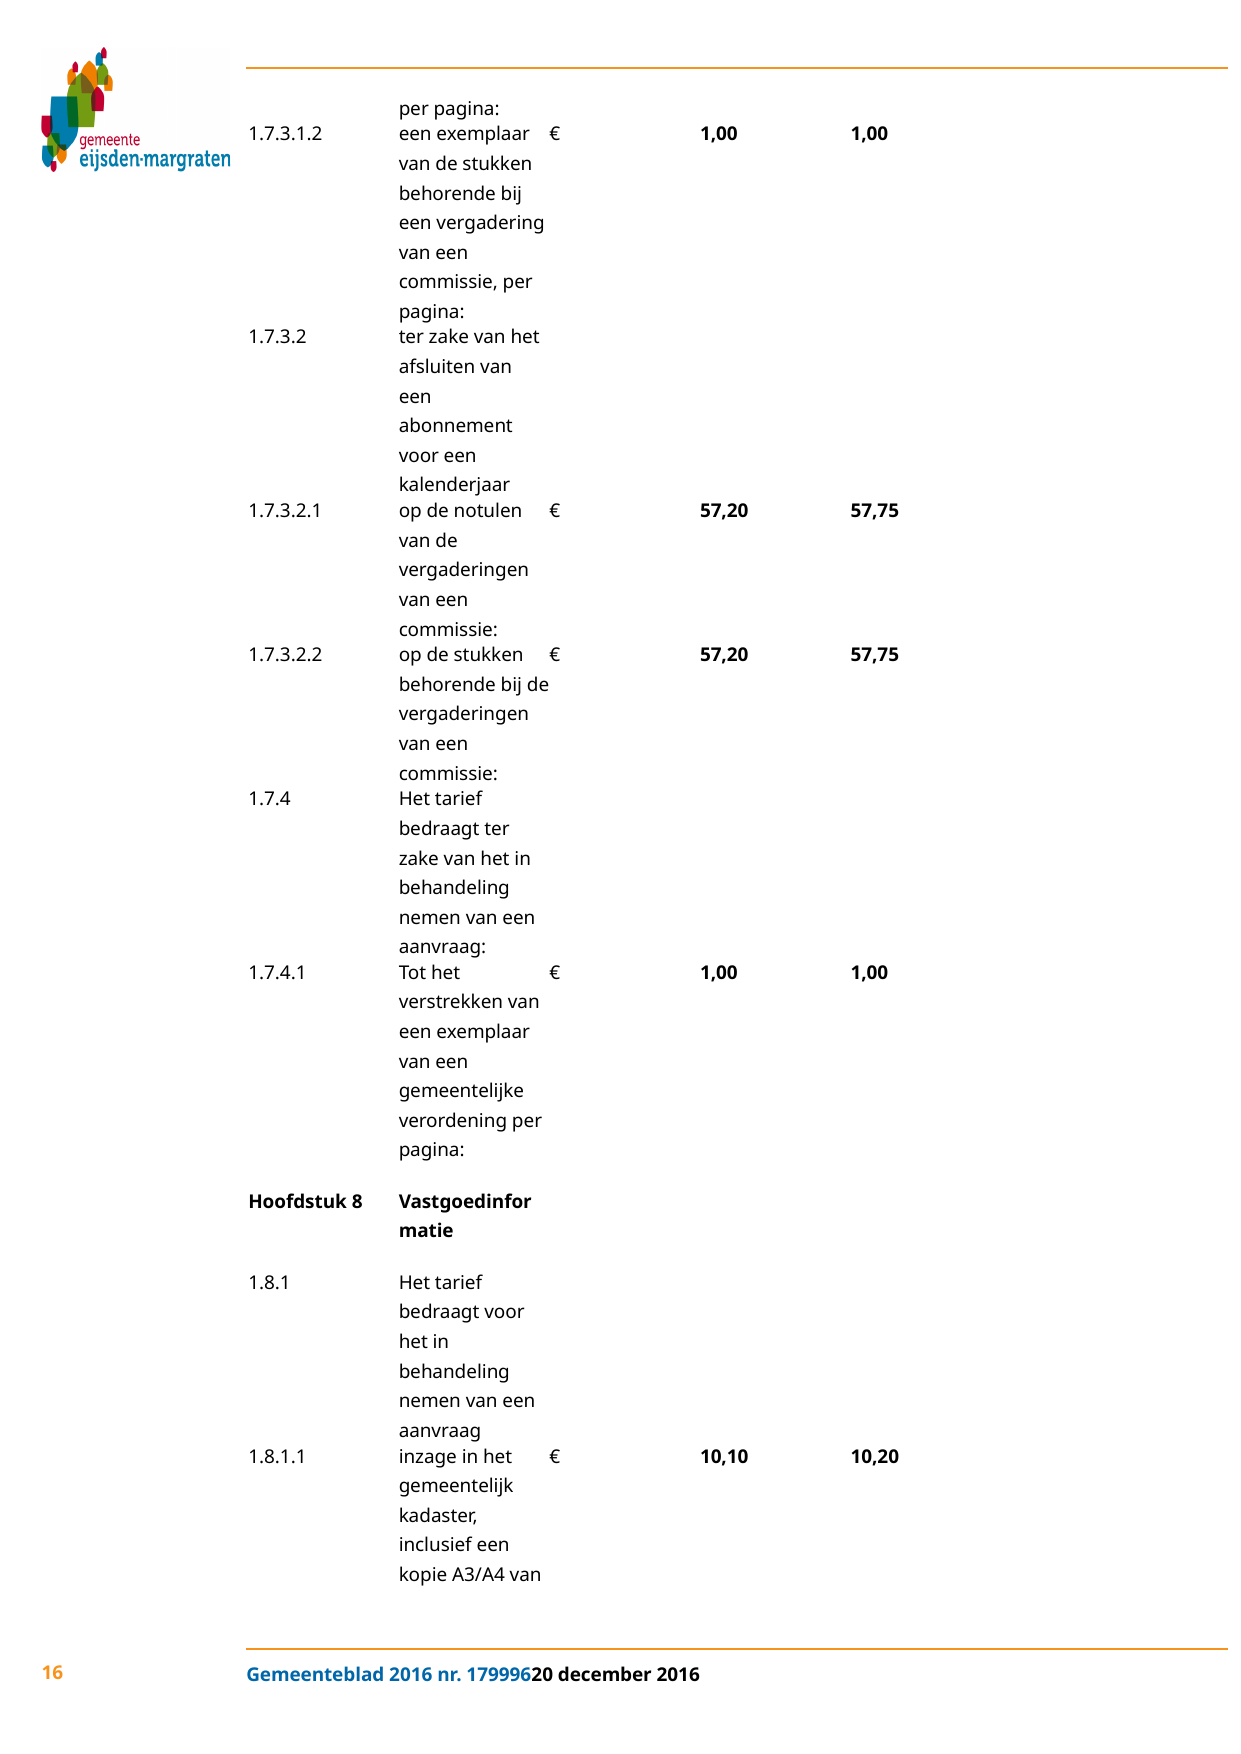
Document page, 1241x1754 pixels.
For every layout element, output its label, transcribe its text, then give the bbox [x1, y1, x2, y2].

table_cell 1,00 [700, 959, 850, 1162]
table_cell [850, 786, 1001, 959]
table_cell [700, 1244, 850, 1269]
table_cell Vastgoedinformatie [399, 1188, 549, 1243]
table_cell [700, 1163, 850, 1188]
table_cell 1.7.3.2 [248, 324, 398, 497]
table_cell [549, 1188, 700, 1243]
table_cell [549, 1269, 700, 1443]
table_cell [1001, 1244, 1152, 1269]
table_cell 1.7.4.1 [248, 959, 398, 1162]
table_cell [549, 1163, 700, 1188]
table_cell per pagina: [399, 95, 549, 121]
table_cell inzage in het gemeentelijk kadaster, inclusief een kopie A3/A4 van [399, 1443, 549, 1587]
table_cell [700, 324, 850, 497]
table_cell € [549, 1443, 700, 1587]
table_cell 10,10 [700, 1443, 850, 1587]
table_cell [700, 95, 850, 121]
table_cell € [549, 121, 700, 324]
table_cell [1001, 1163, 1152, 1188]
table_cell [549, 1244, 700, 1269]
table_cell [1001, 1269, 1152, 1443]
table_cell een exemplaar van de stukken behorende bij een vergadering van een commissie, per pagina: [399, 121, 549, 324]
table_cell [1001, 95, 1152, 121]
table_cell 57,75 [850, 641, 1001, 786]
table_cell 1,00 [850, 121, 1001, 324]
table_cell [248, 1244, 398, 1269]
table_cell [399, 1244, 549, 1269]
table_cell ter zake van het afsluiten van een abonnement voor een kalenderjaar [399, 324, 549, 497]
table_cell 1.7.3.1.2 [248, 121, 398, 324]
table_cell [549, 786, 700, 959]
table_cell [1001, 786, 1152, 959]
table_cell op de stukken behorende bij de vergaderingen van een commissie: [399, 641, 549, 786]
table_cell Het tarief bedraagt voor het in behandeling nemen van een aanvraag [399, 1269, 549, 1443]
table_cell 1,00 [700, 121, 850, 324]
table_cell [1001, 498, 1152, 641]
picture [41, 47, 231, 172]
table_cell € [549, 641, 700, 786]
table_cell [850, 1188, 1001, 1243]
table_cell [700, 1269, 850, 1443]
table_cell € [549, 959, 700, 1162]
table_cell € [549, 498, 700, 641]
table_cell 1.8.1 [248, 1269, 398, 1443]
table_cell 1,00 [850, 959, 1001, 1162]
table_cell [248, 1163, 398, 1188]
table_cell [549, 95, 700, 121]
table_cell [850, 1163, 1001, 1188]
table_cell [1001, 1188, 1152, 1243]
table_cell [850, 1269, 1001, 1443]
table_cell [248, 95, 398, 121]
table_cell [1001, 324, 1152, 497]
table_cell [850, 1244, 1001, 1269]
table_cell 57,75 [850, 498, 1001, 641]
table_cell op de notulen van de vergaderingen van een commissie: [399, 498, 549, 641]
table_cell 1.7.4 [248, 786, 398, 959]
table_cell [850, 95, 1001, 121]
table_cell [1001, 959, 1152, 1162]
table_cell 1.8.1.1 [248, 1443, 398, 1587]
table_cell [1001, 121, 1152, 324]
table_cell Het tarief bedraagt ter zake van het in behandeling nemen van een aanvraag: [399, 786, 549, 959]
table_cell 10,20 [850, 1443, 1001, 1587]
table_cell [1001, 1443, 1152, 1587]
table_cell [399, 1163, 549, 1188]
table_cell [549, 324, 700, 497]
table_cell 1.7.3.2.2 [248, 641, 398, 786]
table_cell [1001, 641, 1152, 786]
table_cell [850, 324, 1001, 497]
table_cell 57,20 [700, 641, 850, 786]
table_cell Hoofdstuk 8 [248, 1188, 398, 1243]
table_cell [700, 786, 850, 959]
table_cell Tot het verstrekken van een exemplaar van een gemeentelijke verordening per pagina: [399, 959, 549, 1162]
table_cell 57,20 [700, 498, 850, 641]
table_cell 1.7.3.2.1 [248, 498, 398, 641]
table_cell [700, 1188, 850, 1243]
